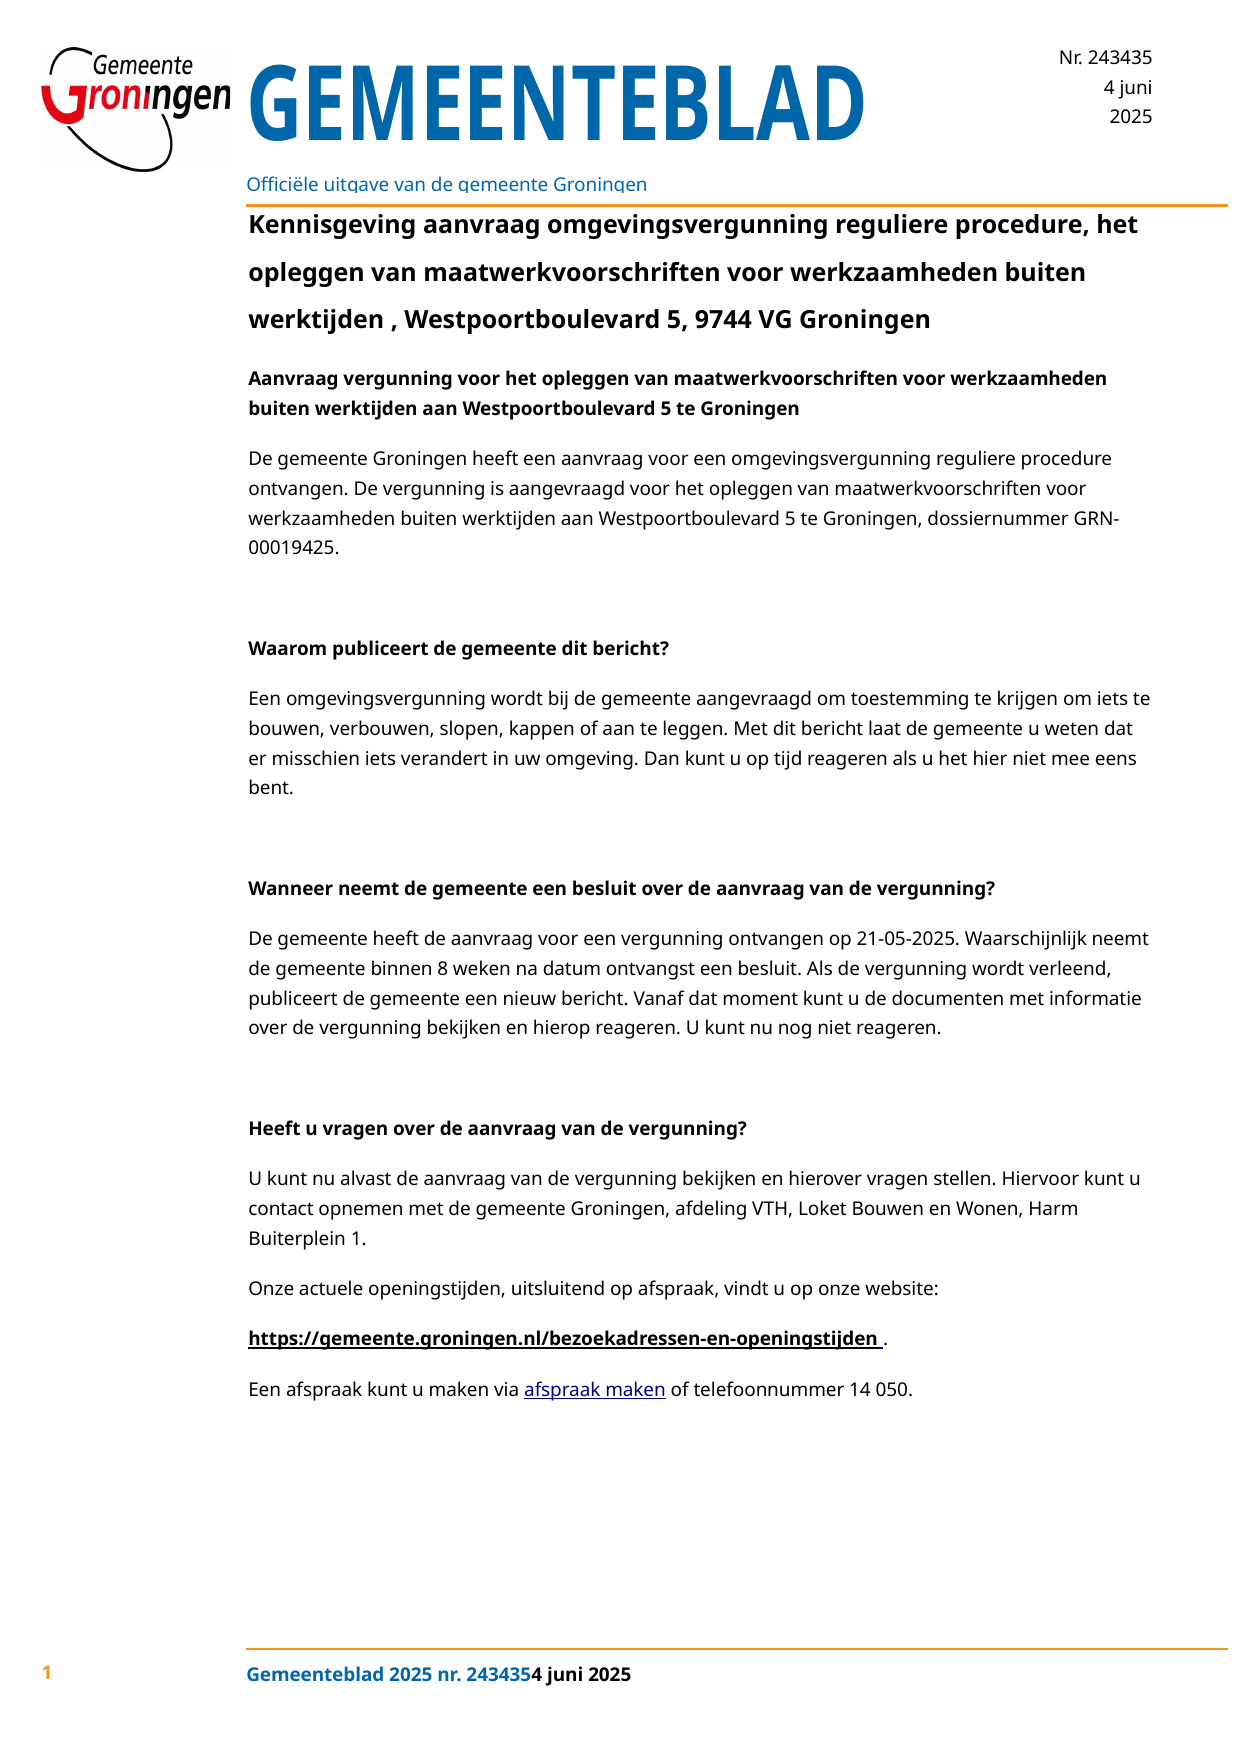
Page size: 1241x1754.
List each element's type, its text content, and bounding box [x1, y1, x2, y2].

text De gemeente heeft de aanvraag voor een vergunning ontvangen op 21-05-2025. Waarschijnlijk neemt de gemeente binnen 8 weken na datum ontvangst een besluit. Als de vergunning wordt verleend, publiceert de gemeente een nieuw bericht. Vanaf dat moment kunt u de documenten met informatie over de vergunning bekijken en hierop reageren. U kunt nu nog niet reageren. [248, 926, 1152, 1040]
text Een afspraak kunt u maken via afspraak maken of telefoonnummer 14 050. [248, 1376, 1152, 1402]
picture [41, 47, 231, 172]
text https://gemeente.groningen.nl/bezoekadressen-en-openingstijden . [248, 1326, 1152, 1351]
text Heeft u vragen over de aanvraag van de vergunning? [248, 1115, 1152, 1141]
text Aanvraag vergunning voor het opleggen van maatwerkvoorschriften voor werkzaamheden buiten werktijden aan Westpoortboulevard 5 te Groningen [248, 366, 1152, 421]
text Waarom publiceert de gemeente dit bericht? [248, 635, 1152, 661]
text Kennisgeving aanvraag omgevingsvergunning reguliere procedure, het opleggen van maatwerkvoorschriften voor werkzaamheden buiten werktijden , Westpoortboulevard 5, 9744 VG Groningen [248, 207, 1152, 336]
text Een omgevingsvergunning wordt bij de gemeente aangevraagd om toestemming te krijgen om iets te bouwen, verbouwen, slopen, kappen of aan te leggen. Met dit bericht laat de gemeente u weten dat er misschien iets verandert in uw omgeving. Dan kunt u op tijd reageren als u het hier niet mee eens bent. [248, 686, 1152, 800]
text U kunt nu alvast de aanvraag van de vergunning bekijken en hierover vragen stellen. Hiervoor kunt u contact opnemen met de gemeente Groningen, afdeling VTH, Loket Bouwen en Wonen, Harm Buiterplein 1. [248, 1166, 1152, 1250]
text De gemeente Groningen heeft een aanvraag voor een omgevingsvergunning reguliere procedure ontvangen. De vergunning is aangevraagd voor het opleggen van maatwerkvoorschriften voor werkzaamheden buiten werktijden aan Westpoortboulevard 5 te Groningen, dossiernummer GRN-00019425. [248, 446, 1152, 560]
text Wanneer neemt de gemeente een besluit over de aanvraag van de vergunning? [248, 875, 1152, 901]
text Onze actuele openingstijden, uitsluitend op afspraak, vindt u op onze website: [248, 1275, 1152, 1301]
